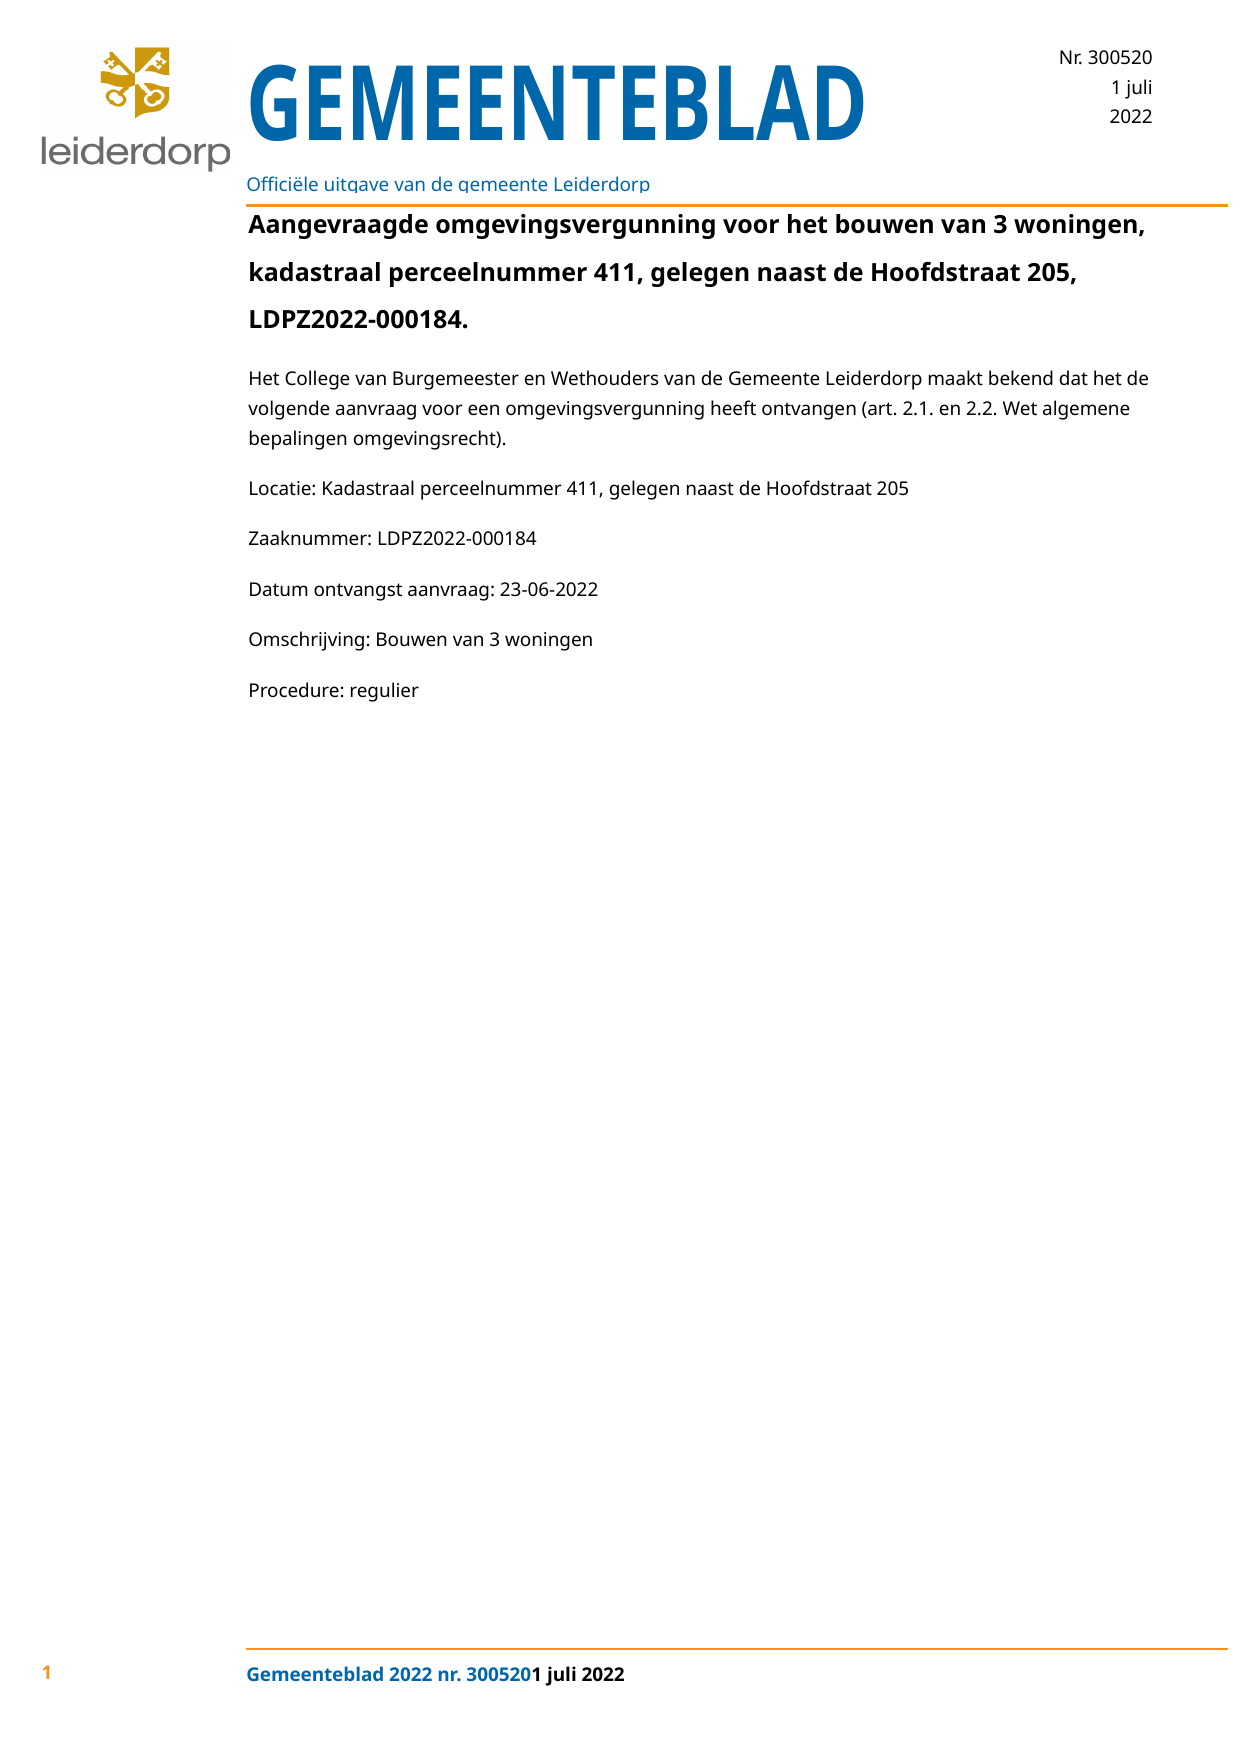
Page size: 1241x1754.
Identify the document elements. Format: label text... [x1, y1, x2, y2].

text Aangevraagde omgevingsvergunning voor het bouwen van 3 woningen, kadastraal perceelnummer 411, gelegen naast de Hoofdstraat 205, LDPZ2022-000184. [248, 207, 1152, 336]
text Zaaknummer: LDPZ2022-000184 [248, 526, 1152, 551]
text Locatie: Kadastraal perceelnummer 411, gelegen naast de Hoofdstraat 205 [248, 475, 1152, 501]
text Omschrijving: Bouwen van 3 woningen [248, 626, 1152, 652]
text Datum ontvangst aanvraag: 23-06-2022 [248, 576, 1152, 602]
text Het College van Burgemeester en Wethouders van de Gemeente Leiderdorp maakt bekend dat het de volgende aanvraag voor een omgevingsvergunning heeft ontvangen (art. 2.1. en 2.2. Wet algemene bepalingen omgevingsrecht). [248, 366, 1152, 450]
picture [41, 47, 231, 172]
text Procedure: regulier [248, 677, 1152, 702]
